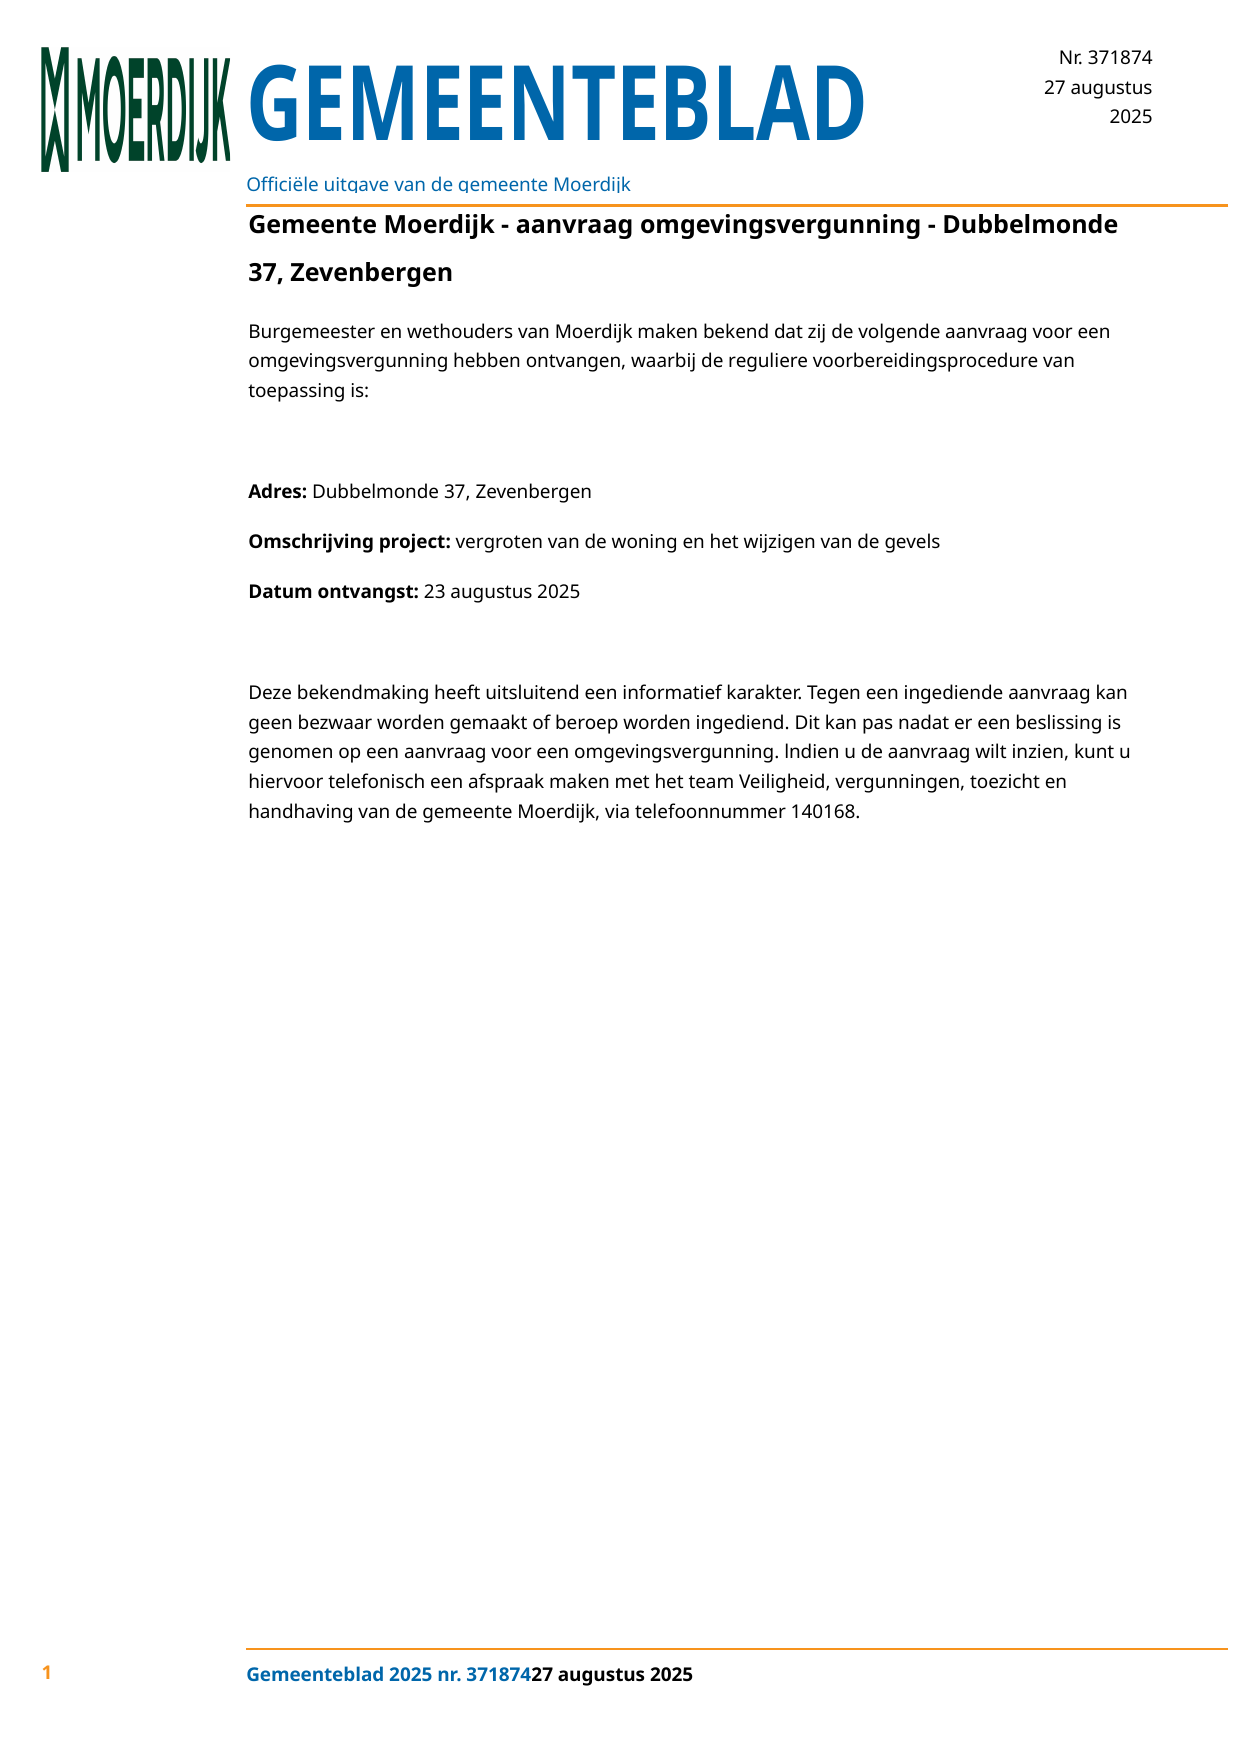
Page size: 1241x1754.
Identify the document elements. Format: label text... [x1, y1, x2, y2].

text Datum ontvangst: 23 augustus 2025 [248, 579, 1152, 604]
text Gemeente Moerdijk - aanvraag omgevingsvergunning - Dubbelmonde 37, Zevenbergen [248, 207, 1152, 288]
text Adres: Dubbelmonde 37, Zevenbergen [248, 478, 1152, 504]
text Burgemeester en wethouders van Moerdijk maken bekend dat zij de volgende aanvraag voor een omgevingsvergunning hebben ontvangen, waarbij de reguliere voorbereidingsprocedure van toepassing is: [248, 318, 1152, 403]
text Deze bekendmaking heeft uitsluitend een informatief karakter. Tegen een ingediende aanvraag kan geen bezwaar worden gemaakt of beroep worden ingediend. Dit kan pas nadat er een beslissing is genomen op een aanvraag voor een omgevingsvergunning. lndien u de aanvraag wilt inzien, kunt u hiervoor telefonisch een afspraak maken met het team Veiligheid, vergunningen, toezicht en handhaving van de gemeente Moerdijk, via telefoonnummer 140168. [248, 679, 1152, 824]
picture [41, 47, 231, 172]
text Omschrijving project: vergroten van de woning en het wijzigen van de gevels [248, 528, 1152, 554]
